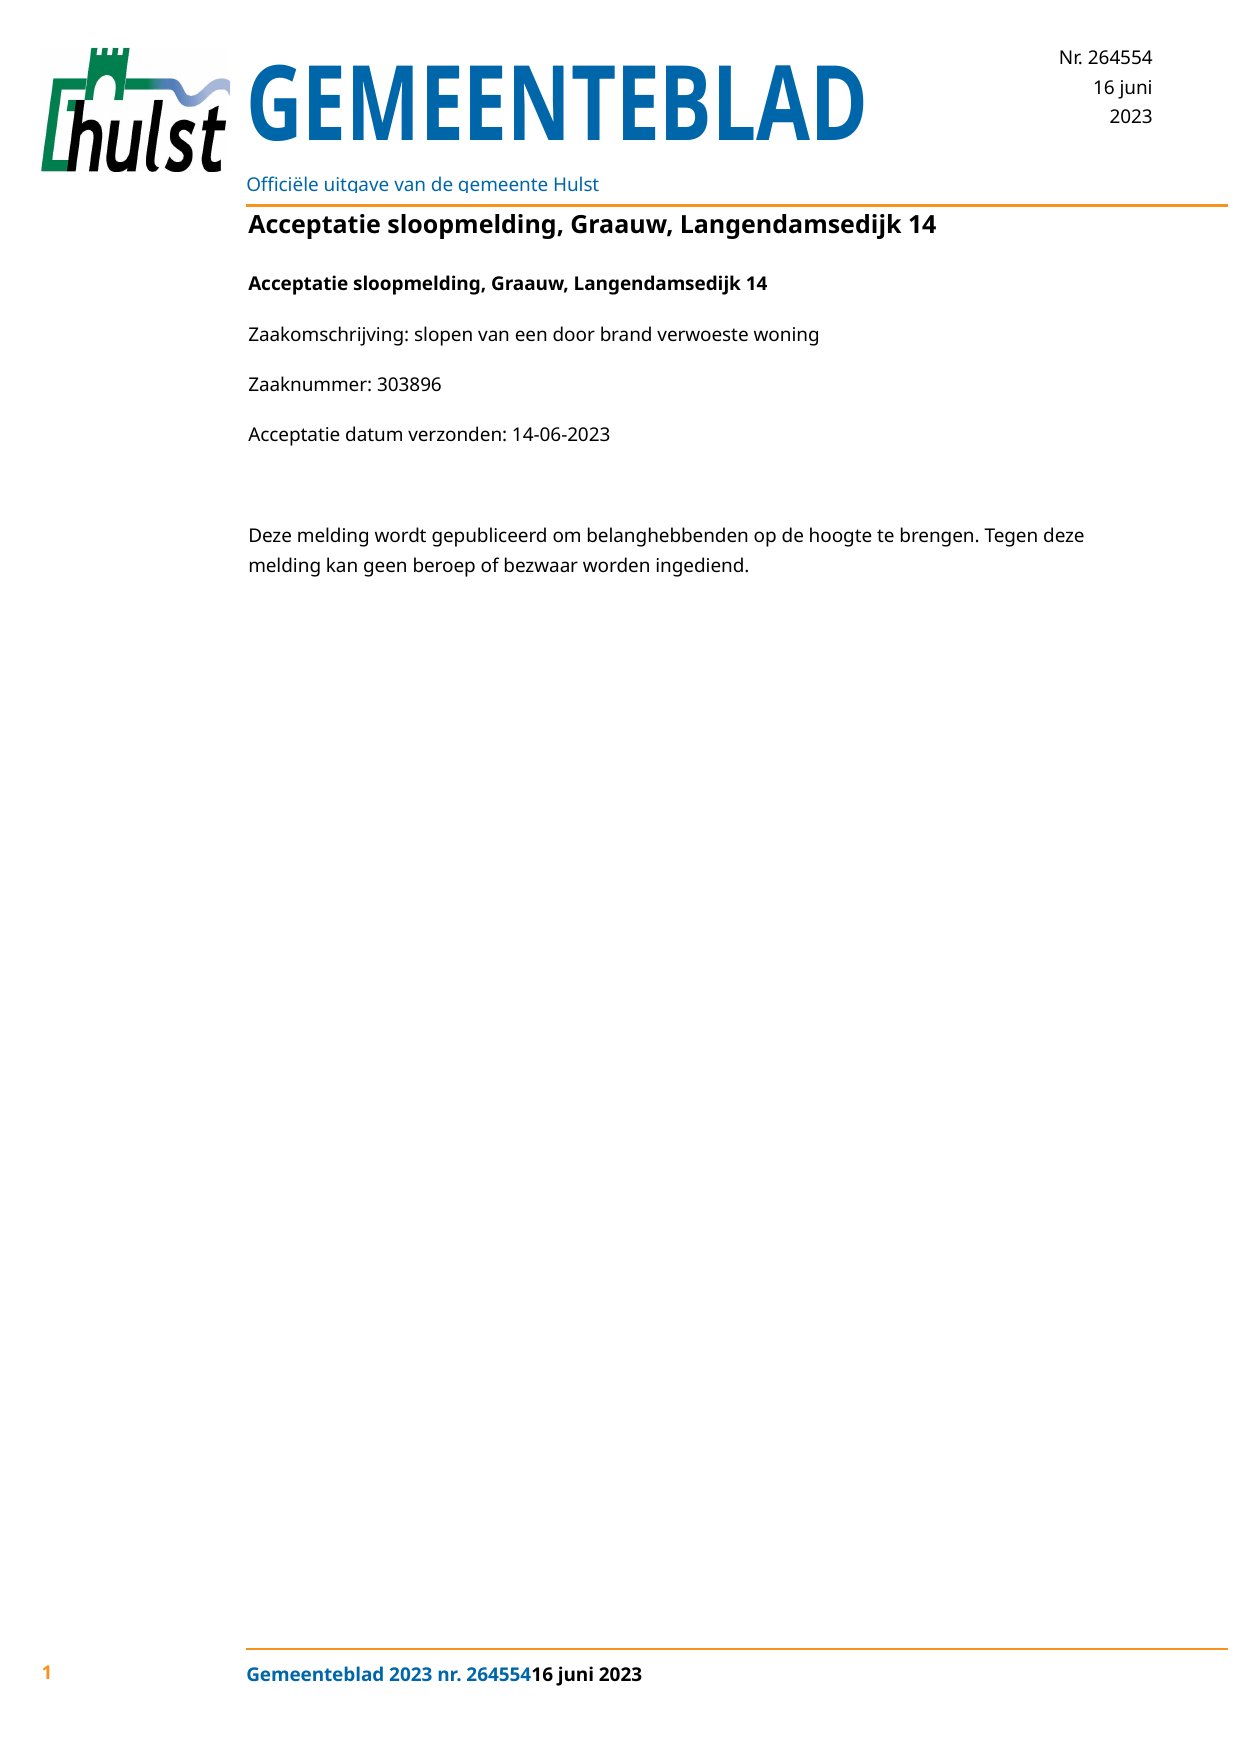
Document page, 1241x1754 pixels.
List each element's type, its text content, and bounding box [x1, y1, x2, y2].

picture [41, 47, 231, 172]
text Acceptatie datum verzonden: 14-06-2023 [248, 422, 1152, 447]
text Zaaknummer: 303896 [248, 371, 1152, 397]
text Acceptatie sloopmelding, Graauw, Langendamsedijk 14 [248, 207, 1152, 241]
text Deze melding wordt gepubliceerd om belanghebbenden op de hoogte te brengen. Tegen deze melding kan geen beroep of bezwaar worden ingediend. [248, 522, 1152, 578]
text Acceptatie sloopmelding, Graauw, Langendamsedijk 14 [248, 270, 1152, 296]
text Zaakomschrijving: slopen van een door brand verwoeste woning [248, 321, 1152, 346]
